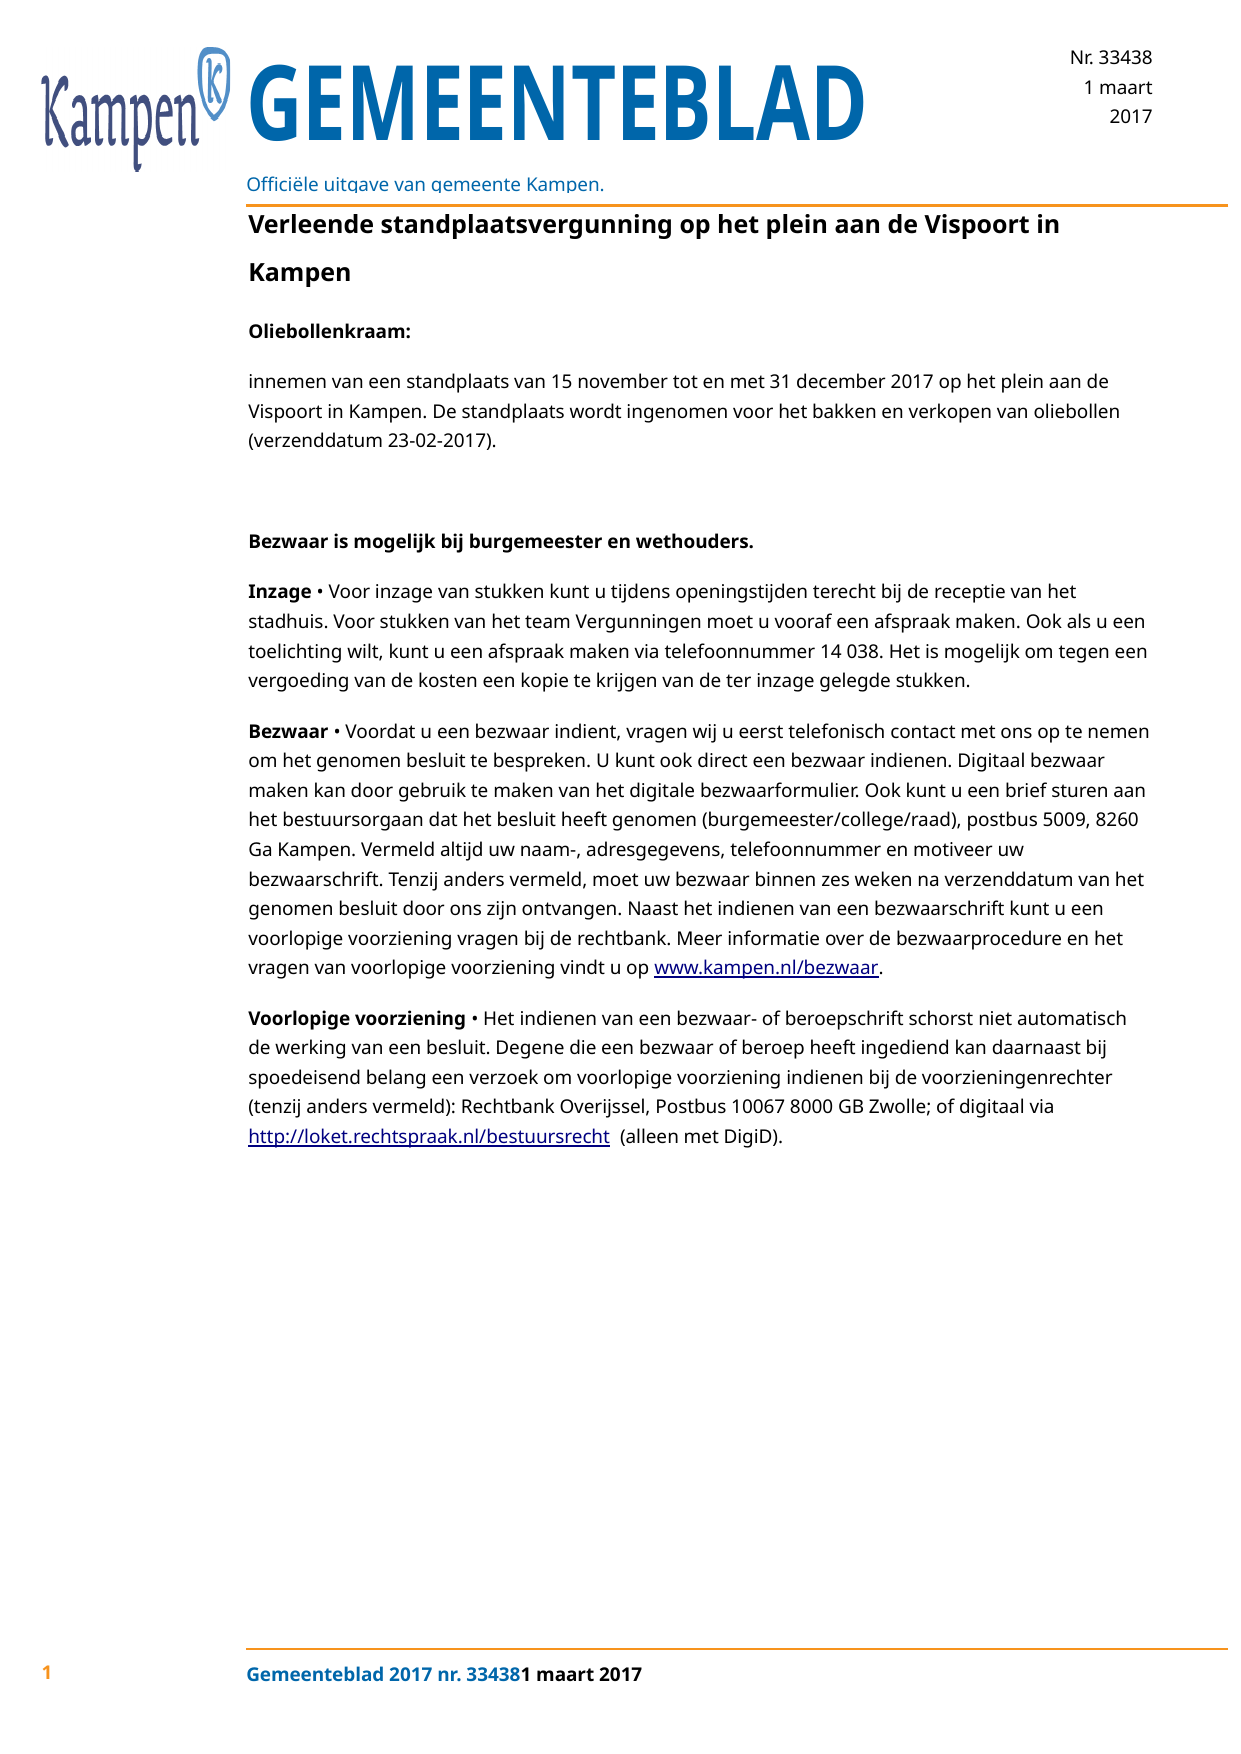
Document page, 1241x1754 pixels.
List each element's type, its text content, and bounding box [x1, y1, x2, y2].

text Bezwaar • Voordat u een bezwaar indient, vragen wij u eerst telefonisch contact met ons op te nemen om het genomen besluit te bespreken. U kunt ook direct een bezwaar indienen. Digitaal bezwaar maken kan door gebruik te maken van het digitale bezwaarformulier. Ook kunt u een brief sturen aan het bestuursorgaan dat het besluit heeft genomen (burgemeester/college/raad), postbus 5009, 8260 Ga Kampen. Vermeld altijd uw naam-, adresgegevens, telefoonnummer en motiveer uw bezwaarschrift. Tenzij anders vermeld, moet uw bezwaar binnen zes weken na verzenddatum van het genomen besluit door ons zijn ontvangen. Naast het indienen van een bezwaarschrift kunt u een voorlopige voorziening vragen bij de rechtbank. Meer informatie over de bezwaarprocedure en het vragen van voorlopige voorziening vindt u op www.kampen.nl/bezwaar. [248, 718, 1152, 980]
text Oliebollenkraam: [248, 318, 1152, 344]
picture [41, 47, 231, 172]
text Voorlopige voorziening • Het indienen van een bezwaar- of beroepschrift schorst niet automatisch de werking van een besluit. Degene die een bezwaar of beroep heeft ingediend kan daarnaast bij spoedeisend belang een verzoek om voorlopige voorziening indienen bij de voorzieningenrechter (tenzij anders vermeld): Rechtbank Overijssel, Postbus 10067 8000 GB Zwolle; of digitaal via http://loket.rechtspraak.nl/bestuursrecht (alleen met DigiD). [248, 1005, 1152, 1149]
text Verleende standplaatsvergunning op het plein aan de Vispoort in Kampen [248, 207, 1152, 288]
text Bezwaar is mogelijk bij burgemeester en wethouders. [248, 528, 1152, 554]
text innemen van een standplaats van 15 november tot en met 31 december 2017 op het plein aan de Vispoort in Kampen. De standplaats wordt ingenomen voor het bakken en verkopen van oliebollen (verzenddatum 23-02-2017). [248, 368, 1152, 453]
text Inzage • Voor inzage van stukken kunt u tijdens openingstijden terecht bij de receptie van het stadhuis. Voor stukken van het team Vergunningen moet u vooraf een afspraak maken. Ook als u een toelichting wilt, kunt u een afspraak maken via telefoonnummer 14 038. Het is mogelijk om tegen een vergoeding van de kosten een kopie te krijgen van de ter inzage gelegde stukken. [248, 579, 1152, 693]
